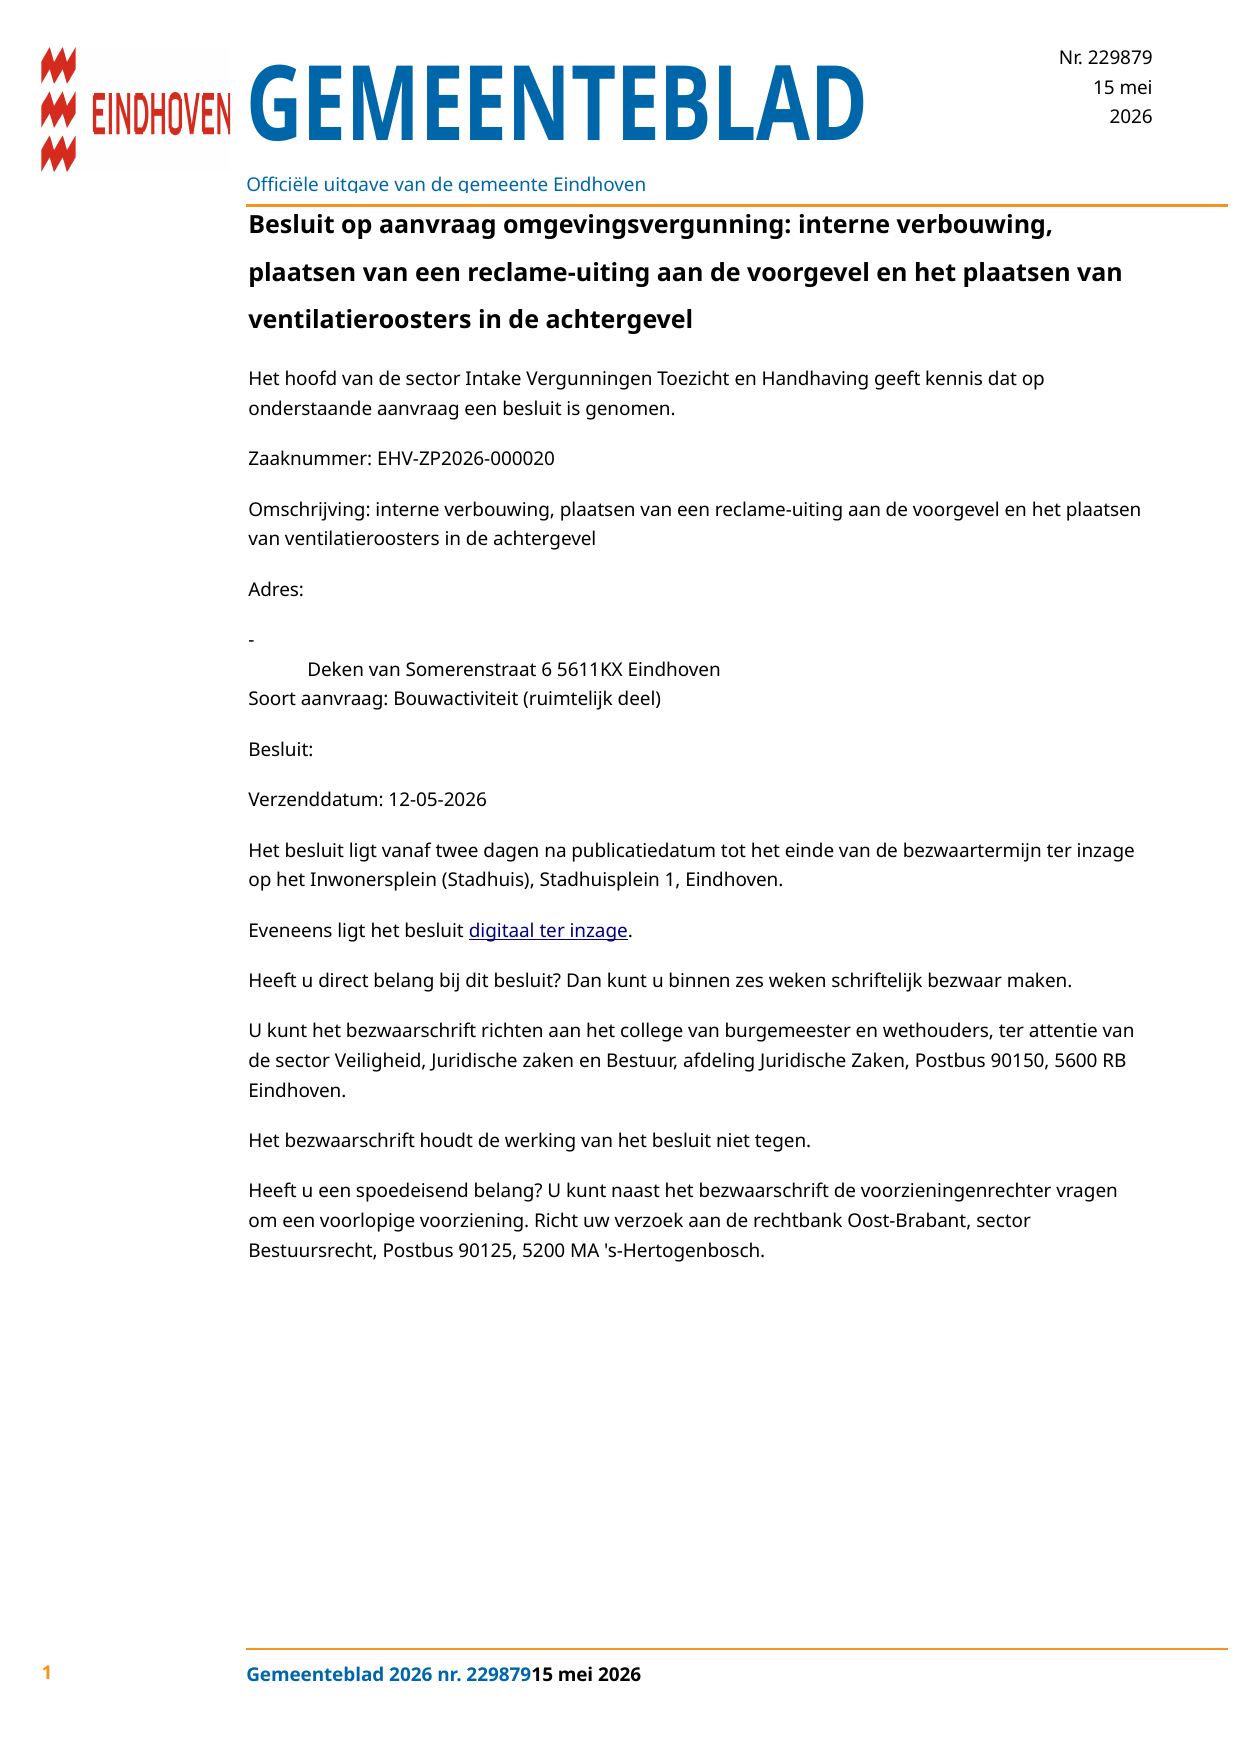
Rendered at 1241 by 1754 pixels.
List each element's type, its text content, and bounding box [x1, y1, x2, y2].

text Het hoofd van de sector Intake Vergunningen Toezicht en Handhaving geeft kennis dat op onderstaande aanvraag een besluit is genomen. [248, 366, 1152, 421]
text Verzenddatum: 12-05-2026 [248, 786, 1152, 812]
text Besluit: [248, 736, 1152, 762]
text U kunt het bezwaarschrift richten aan het college van burgemeester en wethouders, ter attentie van de sector Veiligheid, Juridische zaken en Bestuur, afdeling Juridische Zaken, Postbus 90150, 5600 RB Eindhoven. [248, 1018, 1152, 1102]
text Adres: [248, 576, 1152, 602]
text Omschrijving: interne verbouwing, plaatsen van een reclame-uiting aan de voorgevel en het plaatsen van ventilatieroosters in de achtergevel [248, 496, 1152, 551]
text Eveneens ligt het besluit digitaal ter inzage. [248, 917, 1152, 942]
list Deken van Somerenstraat 6 5611KX Eindhoven [248, 656, 1152, 682]
text Het besluit ligt vanaf twee dagen na publicatiedatum tot het einde van de bezwaartermijn ter inzage op het Inwonersplein (Stadhuis), Stadhuisplein 1, Eindhoven. [248, 837, 1152, 892]
text Zaaknummer: EHV-ZP2026-000020 [248, 446, 1152, 471]
text Het bezwaarschrift houdt de werking van het besluit niet tegen. [248, 1127, 1152, 1153]
text Besluit op aanvraag omgevingsvergunning: interne verbouwing, plaatsen van een reclame-uiting aan de voorgevel en het plaatsen van ventilatieroosters in de achtergevel [248, 207, 1152, 336]
text Soort aanvraag: Bouwactiviteit (ruimtelijk deel) [248, 686, 1152, 711]
picture [41, 47, 231, 172]
text Heeft u een spoedeisend belang? U kunt naast het bezwaarschrift de voorzieningenrechter vragen om een voorlopige voorziening. Richt uw verzoek aan de rechtbank Oost-Brabant, sector Bestuursrecht, Postbus 90125, 5200 MA 's-Hertogenbosch. [248, 1178, 1152, 1262]
text Heeft u direct belang bij dit besluit? Dan kunt u binnen zes weken schriftelijk bezwaar maken. [248, 967, 1152, 993]
